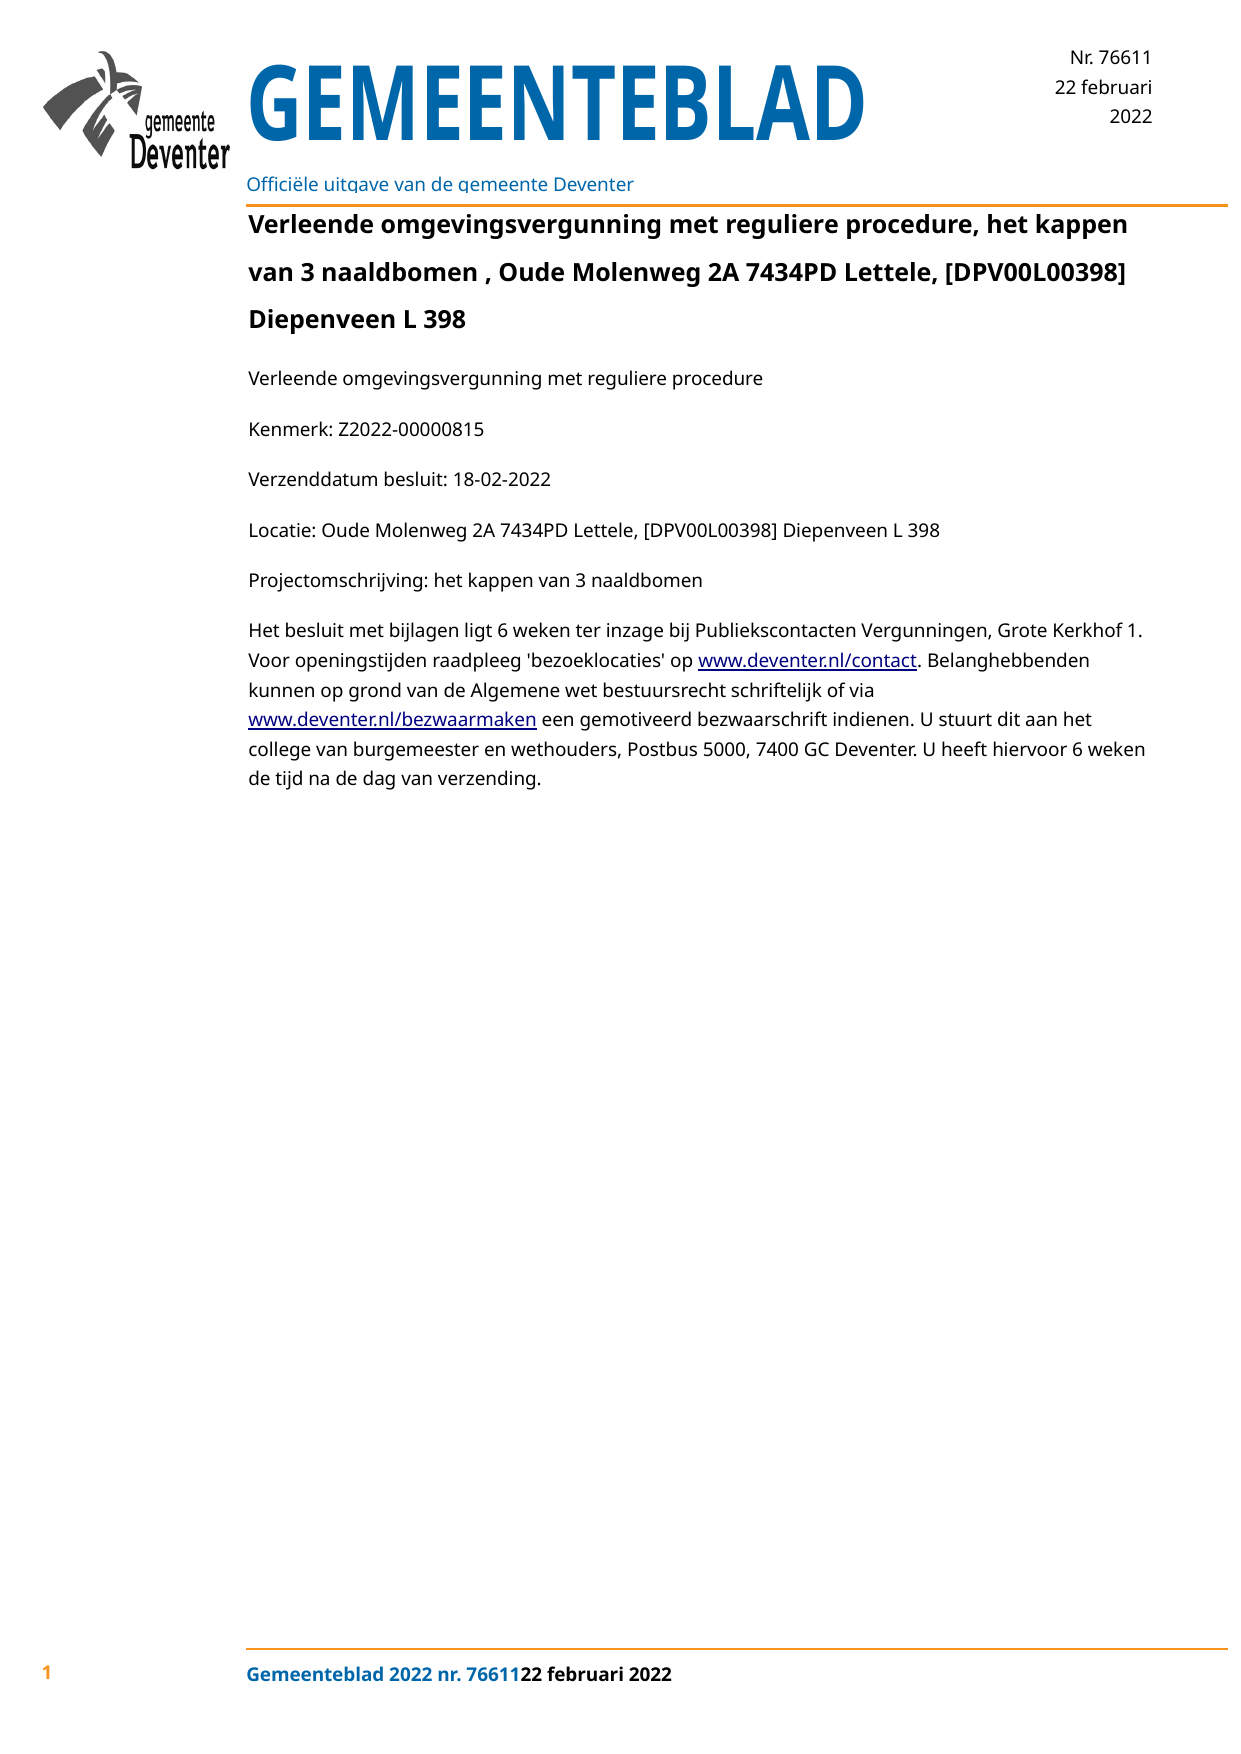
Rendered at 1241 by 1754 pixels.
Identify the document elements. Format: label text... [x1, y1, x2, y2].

text Locatie: Oude Molenweg 2A 7434PD Lettele, [DPV00L00398] Diepenveen L 398 [248, 517, 1152, 542]
text Verleende omgevingsvergunning met reguliere procedure [248, 366, 1152, 391]
text Kenmerk: Z2022-00000815 [248, 416, 1152, 442]
text Het besluit met bijlagen ligt 6 weken ter inzage bij Publiekscontacten Vergunningen, Grote Kerkhof 1. Voor openingstijden raadpleeg 'bezoeklocaties' op www.deventer.nl/contact. Belanghebbenden kunnen op grond van de Algemene wet bestuursrecht schriftelijk of via www.deventer.nl/bezwaarmaken een gemotiveerd bezwaarschrift indienen. U stuurt dit aan het college van burgemeester en wethouders, Postbus 5000, 7400 GC Deventer. U heeft hiervoor 6 weken de tijd na de dag van verzending. [248, 618, 1152, 791]
text Projectomschrijving: het kappen van 3 naaldbomen [248, 567, 1152, 593]
text Verleende omgevingsvergunning met reguliere procedure, het kappen van 3 naaldbomen , Oude Molenweg 2A 7434PD Lettele, [DPV00L00398] Diepenveen L 398 [248, 207, 1152, 336]
picture [41, 47, 231, 172]
text Verzenddatum besluit: 18-02-2022 [248, 466, 1152, 492]
